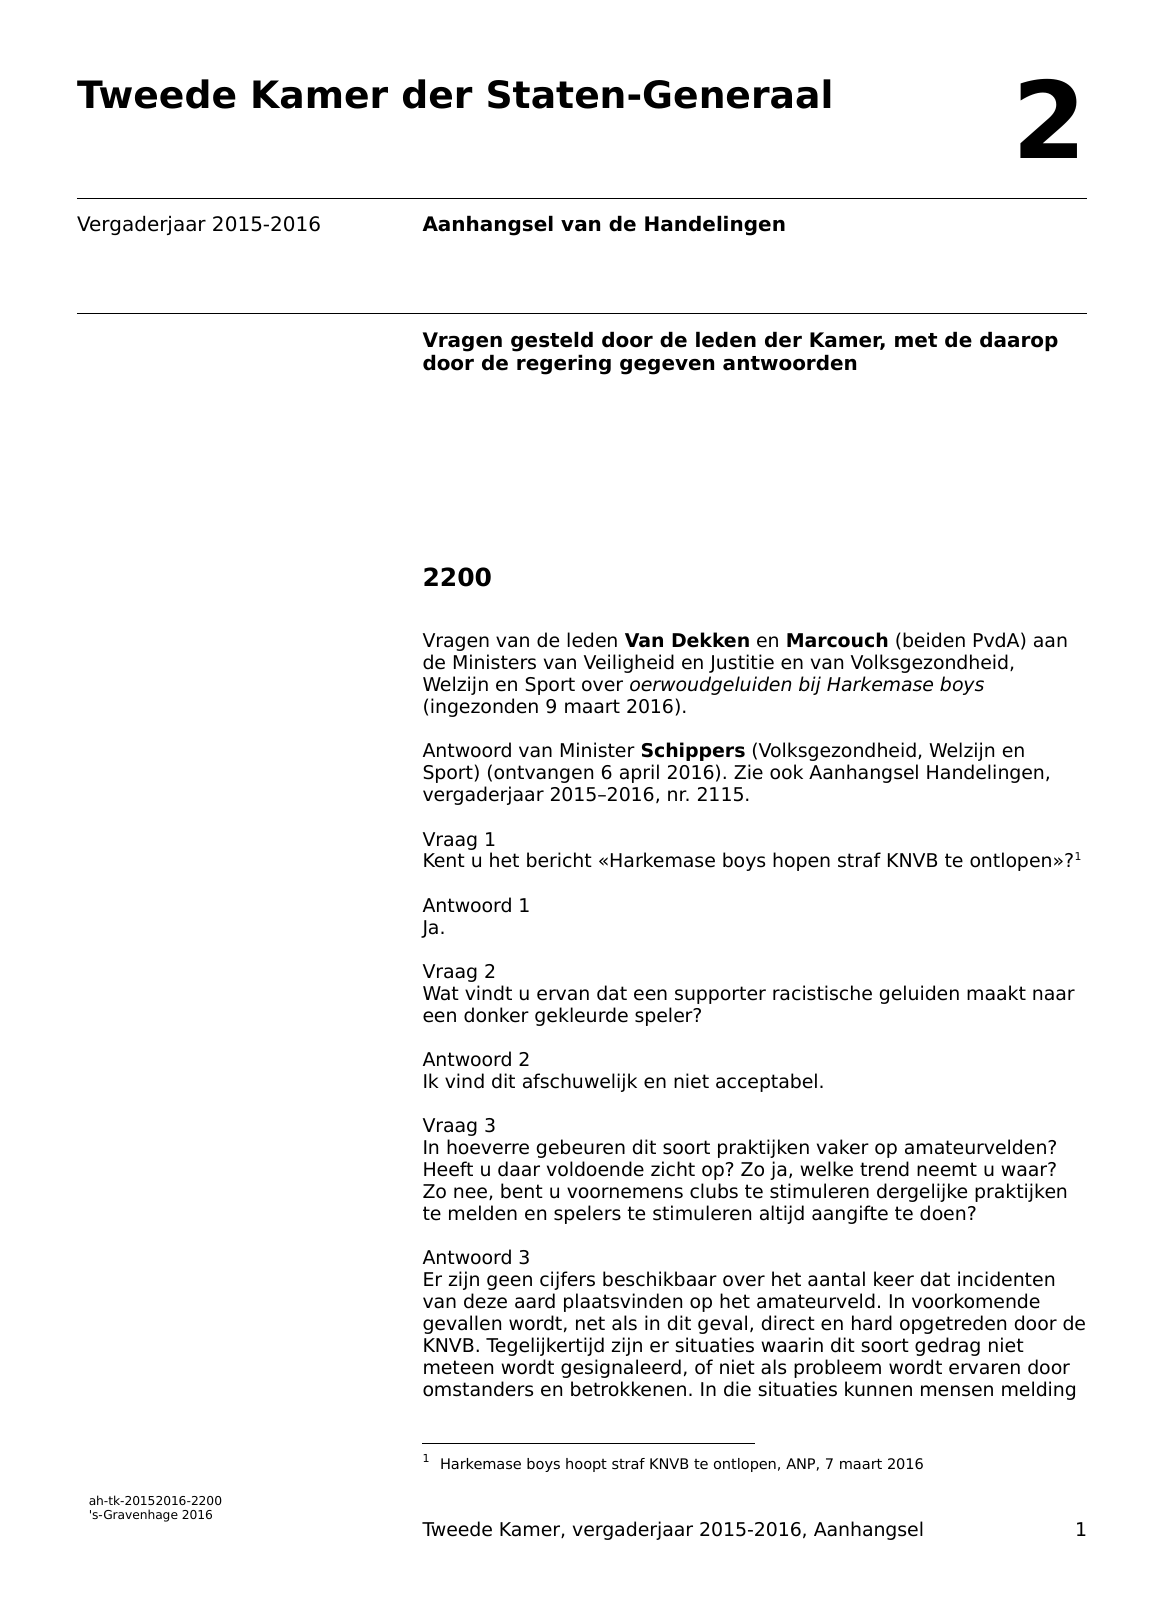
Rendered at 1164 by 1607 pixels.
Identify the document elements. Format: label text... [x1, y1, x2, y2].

text Ja. [422, 917, 1087, 938]
table_cell Vergaderjaar 2015-2016 [77, 199, 422, 313]
text Vraag 3 [422, 1115, 1087, 1137]
text Vraag 2 [422, 961, 1087, 983]
table_cell Vragen gesteld door de leden der Kamer, met de daarop door de regering gegeven antwoorden [422, 314, 1087, 375]
text Antwoord 1 [422, 894, 1087, 917]
text Harkemase boys hoopt straf KNVB te ontlopen, ANP, 7 maart 2016 [422, 1452, 1087, 1474]
table_cell [77, 314, 422, 375]
table_cell Aanhangsel van de Handelingen [422, 199, 1087, 313]
text ah-tk-20152016-2200 [88, 1494, 323, 1508]
text Kent u het bericht «Harkemase boys hopen straf KNVB te ontlopen»? [422, 850, 1087, 872]
text Ik vind dit afschuwelijk en niet acceptabel. [422, 1071, 1087, 1093]
text Vraag 1 [422, 828, 1087, 850]
text In hoeverre gebeuren dit soort praktijken vaker op amateurvelden? Heeft u daar voldoende zicht op? Zo ja, welke trend neemt u waar? Zo nee, bent u voornemens clubs te stimuleren dergelijke praktijken te melden en spelers te stimuleren altijd aangifte te doen? [422, 1137, 1087, 1225]
text Wat vindt u ervan dat een supporter racistische geluiden maakt naar een donker gekleurde speler? [422, 983, 1087, 1027]
table_header 2 [886, 59, 1087, 198]
text Antwoord van Minister Schippers (Volksgezondheid, Welzijn en Sport) (ontvangen 6 april 2016). Zie ook Aanhangsel Handelingen, vergaderjaar 2015–2016, nr. 2115. [422, 740, 1087, 806]
text Er zijn geen cijfers beschikbaar over het aantal keer dat incidenten van deze aard plaatsvinden op het amateurveld. In voorkomende gevallen wordt, net als in dit geval, direct en hard opgetreden door de KNVB. Tegelijkertijd zijn er situaties waarin dit soort gedrag niet meteen wordt gesignaleerd, of niet als probleem wordt ervaren door omstanders en betrokkenen. In die situaties kunnen mensen melding [422, 1269, 1087, 1401]
text Antwoord 3 [422, 1247, 1087, 1269]
text Antwoord 2 [422, 1049, 1087, 1071]
table_header Tweede Kamer der Staten-Generaal [77, 59, 886, 198]
text 's-Gravenhage 2016 [88, 1508, 323, 1522]
text 2200 [422, 563, 1087, 592]
text Vragen van de leden Van Dekken en Marcouch (beiden PvdA) aan de Ministers van Veiligheid en Justitie en van Volksgezondheid, Welzijn en Sport over oerwoudgeluiden bij Harkemase boys (ingezonden 9 maart 2016). [422, 630, 1087, 718]
